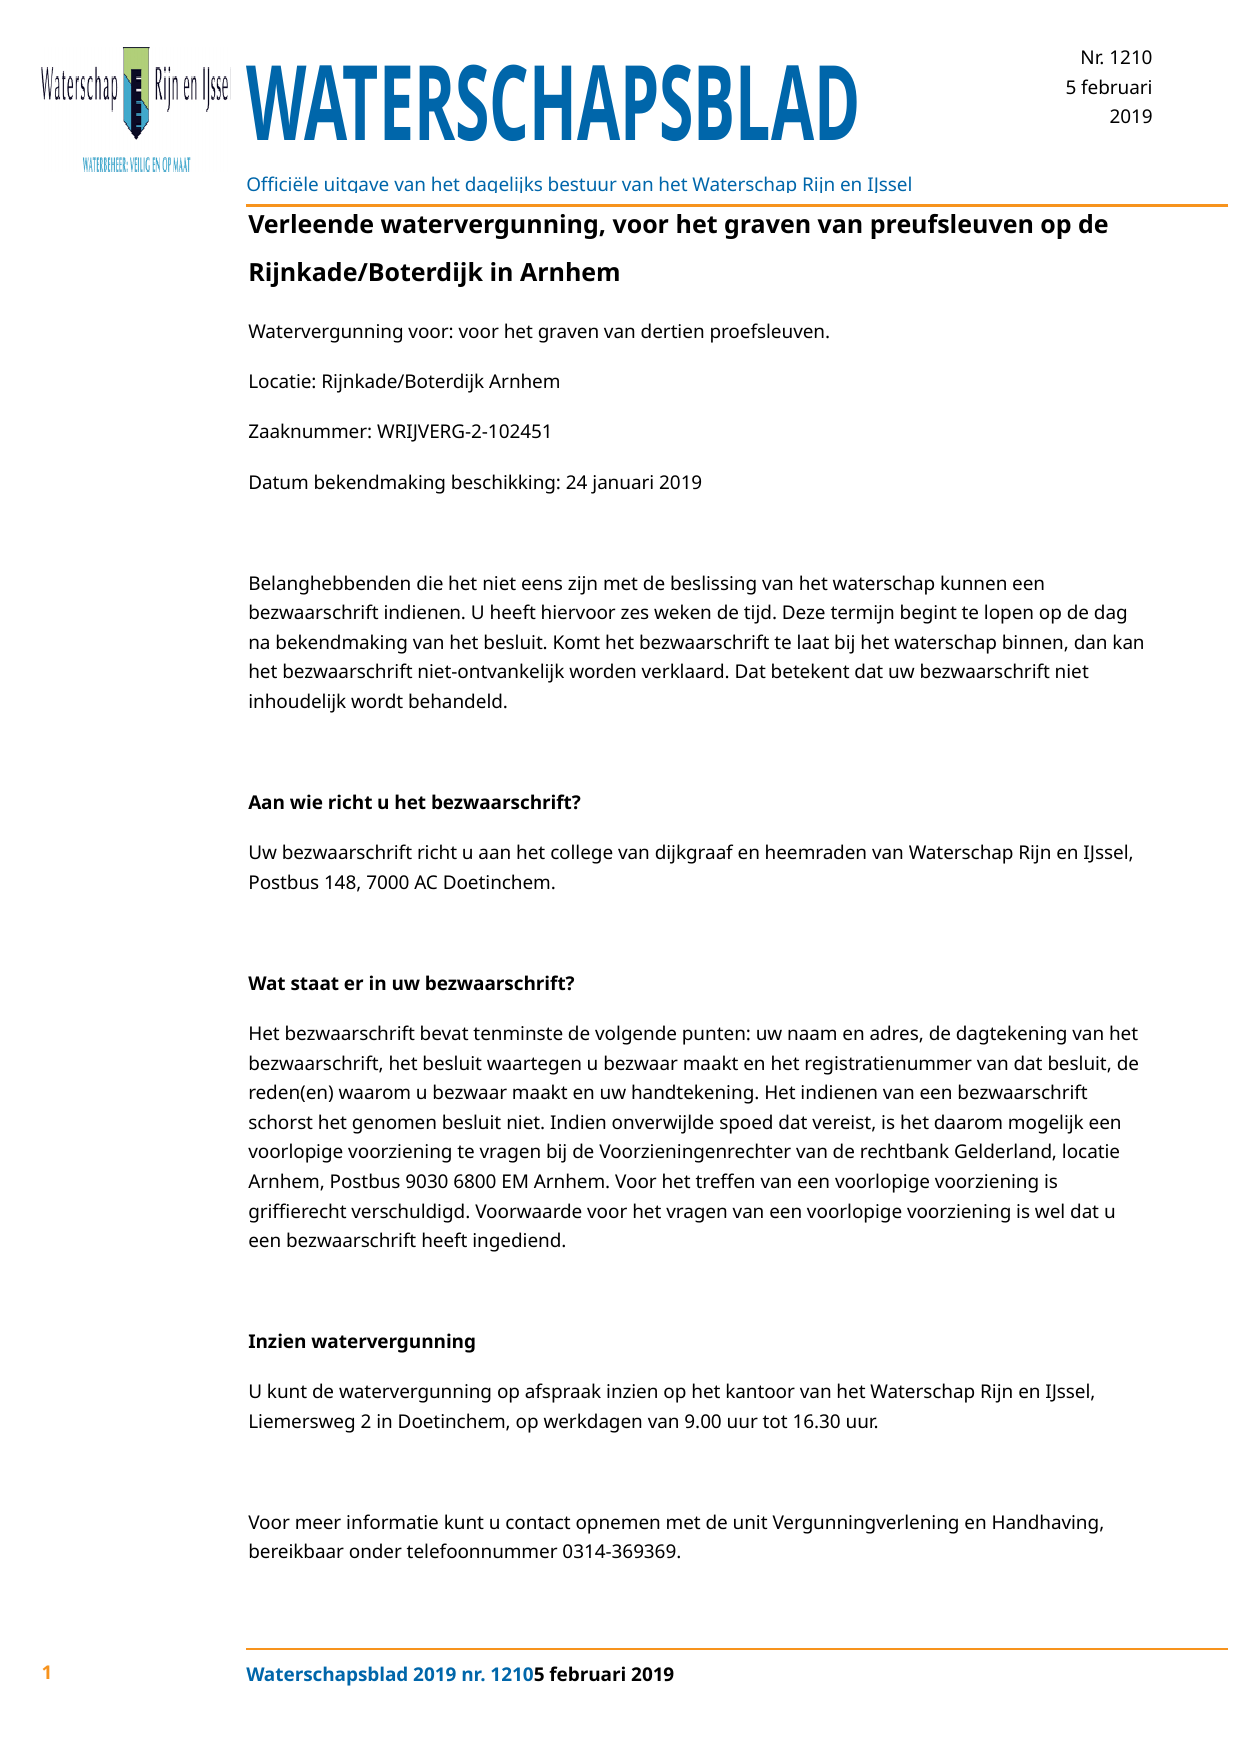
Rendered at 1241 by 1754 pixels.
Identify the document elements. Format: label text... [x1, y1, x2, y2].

text Inzien watervergunning [248, 1328, 1152, 1354]
text U kunt de watervergunning op afspraak inzien op het kantoor van het Waterschap Rijn en IJssel, Liemersweg 2 in Doetinchem, op werkdagen van 9.00 uur tot 16.30 uur. [248, 1379, 1152, 1434]
text Voor meer informatie kunt u contact opnemen met de unit Vergunningverlening en Handhaving, bereikbaar onder telefoonnummer 0314-369369. [248, 1509, 1152, 1564]
text Uw bezwaarschrift richt u aan het college van dijkgraaf en heemraden van Waterschap Rijn en IJssel, Postbus 148, 7000 AC Doetinchem. [248, 839, 1152, 895]
picture [41, 47, 231, 172]
text Het bezwaarschrift bevat tenminste de volgende punten: uw naam en adres, de dagtekening van het bezwaarschrift, het besluit waartegen u bezwaar maakt en het registratienummer van dat besluit, de reden(en) waarom u bezwaar maakt en uw handtekening. Het indienen van een bezwaarschrift schorst het genomen besluit niet. Indien onverwijlde spoed dat vereist, is het daarom mogelijk een voorlopige voorziening te vragen bij de Voorzieningenrechter van de rechtbank Gelderland, locatie Arnhem, Postbus 9030 6800 EM Arnhem. Voor het treffen van een voorlopige voorziening is griffierecht verschuldigd. Voorwaarde voor het vragen van een voorlopige voorziening is wel dat u een bezwaarschrift heeft ingediend. [248, 1020, 1152, 1253]
text Aan wie richt u het bezwaarschrift? [248, 789, 1152, 815]
text Zaaknummer: WRIJVERG-2-102451 [248, 419, 1152, 444]
text Locatie: Rijnkade/Boterdijk Arnhem [248, 368, 1152, 394]
text Datum bekendmaking beschikking: 24 januari 2019 [248, 469, 1152, 495]
text Watervergunning voor: voor het graven van dertien proefsleuven. [248, 318, 1152, 344]
text Verleende watervergunning, voor het graven van preufsleuven op de Rijnkade/Boterdijk in Arnhem [248, 207, 1152, 288]
text Belanghebbenden die het niet eens zijn met de beslissing van het waterschap kunnen een bezwaarschrift indienen. U heeft hiervoor zes weken de tijd. Deze termijn begint te lopen op de dag na bekendmaking van het besluit. Komt het bezwaarschrift te laat bij het waterschap binnen, dan kan het bezwaarschrift niet-ontvankelijk worden verklaard. Dat betekent dat uw bezwaarschrift niet inhoudelijk wordt behandeld. [248, 570, 1152, 714]
text Wat staat er in uw bezwaarschrift? [248, 970, 1152, 996]
